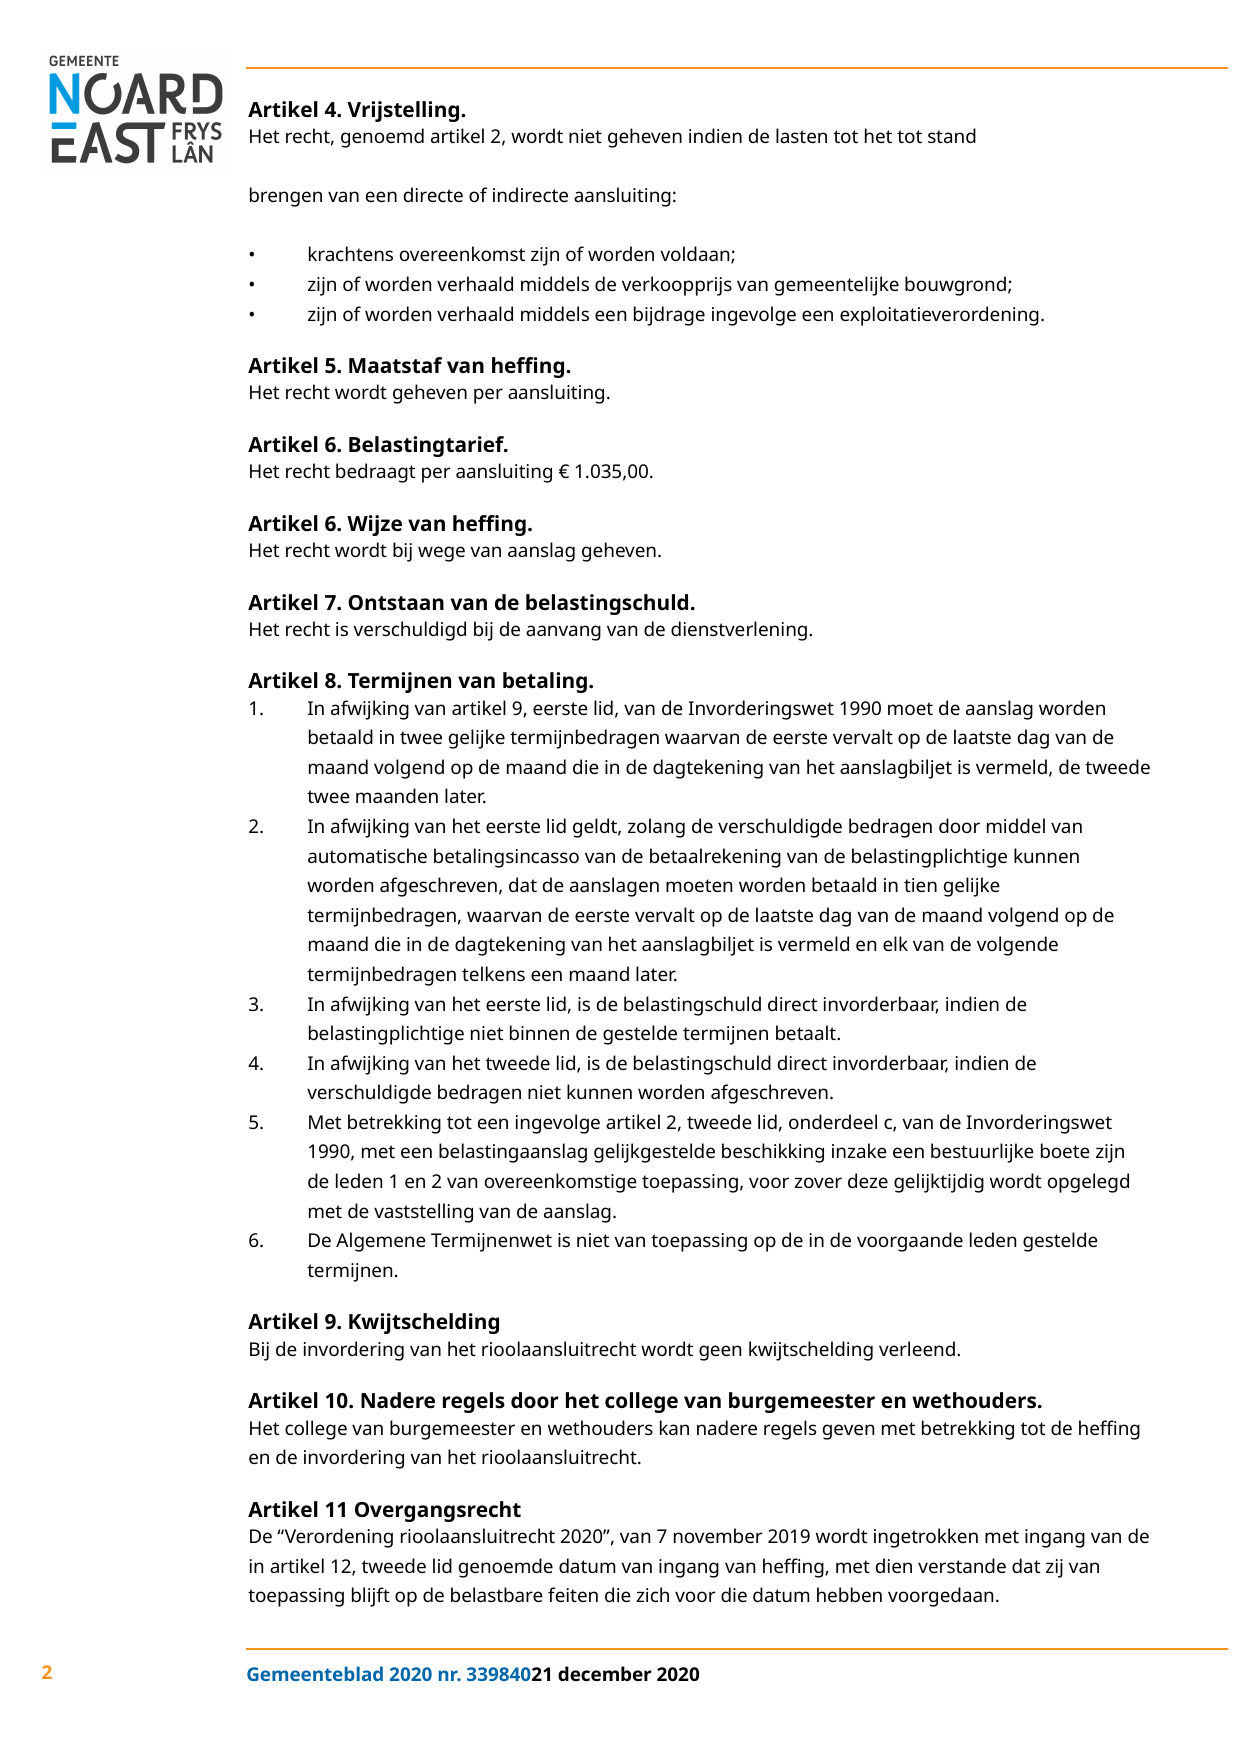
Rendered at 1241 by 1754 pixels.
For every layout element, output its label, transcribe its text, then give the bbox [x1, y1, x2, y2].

list krachtens overeenkomst zijn of worden voldaan; [248, 242, 1152, 267]
list zijn of worden verhaald middels de verkoopprijs van gemeentelijke bouwgrond; [248, 271, 1152, 297]
picture [41, 47, 231, 172]
text Het recht wordt geheven per aansluiting. [248, 379, 1152, 405]
text Artikel 5. Maatstaf van heffing. [248, 351, 1152, 379]
text Artikel 9. Kwijtschelding [248, 1307, 1152, 1336]
text Het recht is verschuldigd bij de aanvang van de dienstverlening. [248, 616, 1152, 642]
text Bij de invordering van het rioolaansluitrecht wordt geen kwijtschelding verleend. [248, 1336, 1152, 1362]
list De Algemene Termijnenwet is niet van toepassing op de in de voorgaande leden gestelde termijnen. [248, 1227, 1152, 1283]
text Artikel 4. Vrijstelling. [248, 95, 1152, 123]
text Artikel 6. Wijze van heffing. [248, 509, 1152, 537]
text Het college van burgemeester en wethouders kan nadere regels geven met betrekking tot de heffing en de invordering van het rioolaansluitrecht. [248, 1415, 1152, 1470]
text Artikel 6. Belastingtarief. [248, 430, 1152, 458]
list In afwijking van het tweede lid, is de belastingschuld direct invorderbaar, indien de verschuldigde bedragen niet kunnen worden afgeschreven. [248, 1050, 1152, 1105]
text Artikel 8. Termijnen van betaling. [248, 667, 1152, 695]
text Artikel 10. Nadere regels door het college van burgemeester en wethouders. [248, 1386, 1152, 1415]
list In afwijking van het eerste lid, is de belastingschuld direct invorderbaar, indien de belastingplichtige niet binnen de gestelde termijnen betaalt. [248, 991, 1152, 1046]
list In afwijking van artikel 9, eerste lid, van de Invorderingswet 1990 moet de aanslag worden betaald in twee gelijke termijnbedragen waarvan de eerste vervalt op de laatste dag van de maand volgend op de maand die in de dagtekening van het aanslagbiljet is vermeld, de tweede twee maanden later. [248, 695, 1152, 809]
list Met betrekking tot een ingevolge artikel 2, tweede lid, onderdeel c, van de Invorderingswet 1990, met een belastingaanslag gelijkgestelde beschikking inzake een bestuurlijke boete zijn de leden 1 en 2 van overeenkomstige toepassing, voor zover deze gelijktijdig wordt opgelegd met de vaststelling van de aanslag. [248, 1109, 1152, 1224]
text Artikel 11 Overgangsrecht [248, 1495, 1152, 1523]
text Het recht bedraagt per aansluiting € 1.035,00. [248, 458, 1152, 484]
text Het recht, genoemd artikel 2, wordt niet geheven indien de lasten tot het tot stand [248, 123, 1152, 149]
text De “Verordening rioolaansluitrecht 2020”, van 7 november 2019 wordt ingetrokken met ingang van de in artikel 12, tweede lid genoemde datum van ingang van heffing, met dien verstande dat zij van toepassing blijft op de belastbare feiten die zich voor die datum hebben voorgedaan. [248, 1523, 1152, 1608]
list zijn of worden verhaald middels een bijdrage ingevolge een exploitatieverordening. [248, 301, 1152, 326]
text Artikel 7. Ontstaan van de belastingschuld. [248, 588, 1152, 616]
text brengen van een directe of indirecte aansluiting: [248, 182, 1152, 208]
text Het recht wordt bij wege van aanslag geheven. [248, 537, 1152, 563]
list In afwijking van het eerste lid geldt, zolang de verschuldigde bedragen door middel van automatische betalingsincasso van de betaalrekening van de belastingplichtige kunnen worden afgeschreven, dat de aanslagen moeten worden betaald in tien gelijke termijnbedragen, waarvan de eerste vervalt op de laatste dag van de maand volgend op de maand die in de dagtekening van het aanslagbiljet is vermeld en elk van de volgende termijnbedragen telkens een maand later. [248, 813, 1152, 987]
